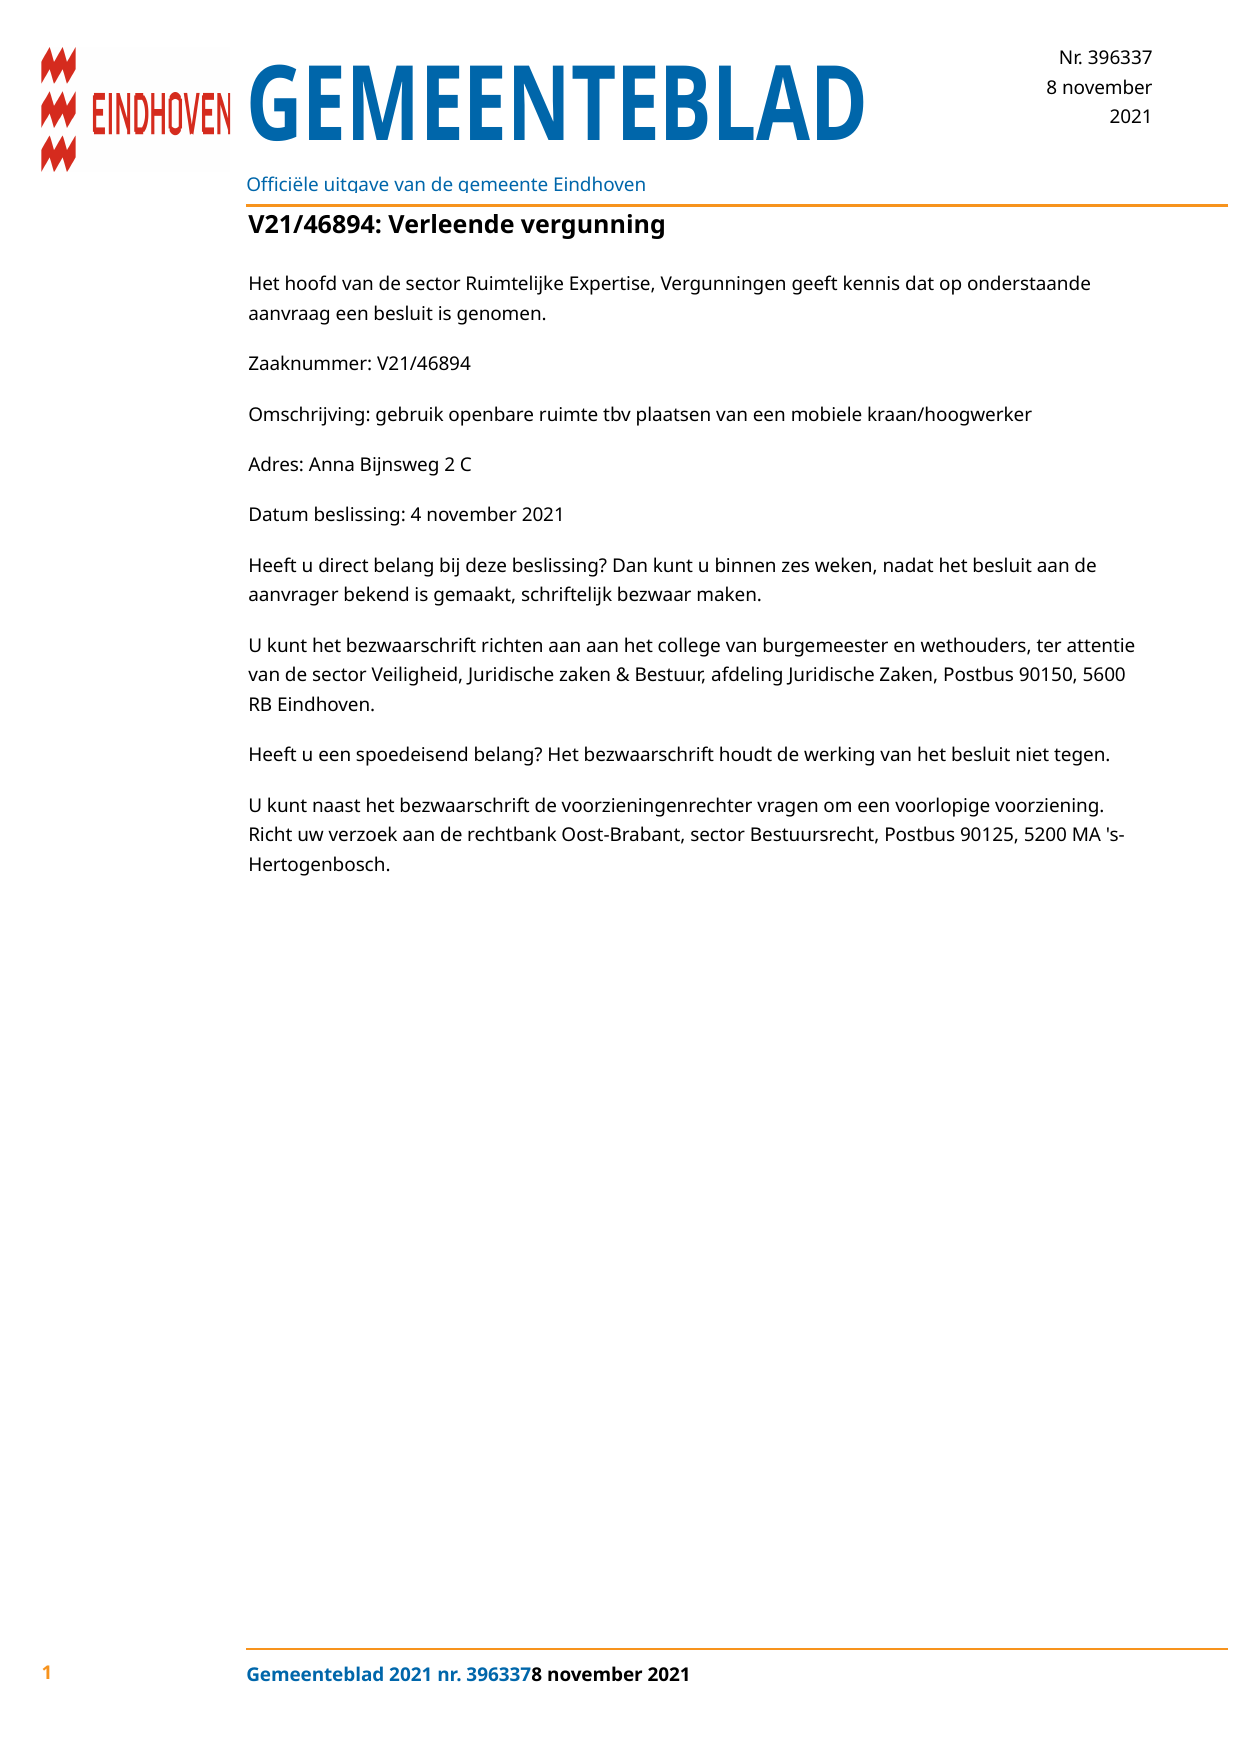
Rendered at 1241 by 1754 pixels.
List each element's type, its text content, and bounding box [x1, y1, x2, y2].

text Het hoofd van de sector Ruimtelijke Expertise, Vergunningen geeft kennis dat op onderstaande aanvraag een besluit is genomen. [248, 270, 1152, 326]
text V21/46894: Verleende vergunning [248, 207, 1152, 241]
text U kunt het bezwaarschrift richten aan aan het college van burgemeester en wethouders, ter attentie van de sector Veiligheid, Juridische zaken & Bestuur, afdeling Juridische Zaken, Postbus 90150, 5600 RB Eindhoven. [248, 632, 1152, 717]
text Adres: Anna Bijnsweg 2 C [248, 451, 1152, 477]
text Heeft u een spoedeisend belang? Het bezwaarschrift houdt de werking van het besluit niet tegen. [248, 742, 1152, 767]
text Zaaknummer: V21/46894 [248, 350, 1152, 376]
text Heeft u direct belang bij deze beslissing? Dan kunt u binnen zes weken, nadat het besluit aan de aanvrager bekend is gemaakt, schriftelijk bezwaar maken. [248, 552, 1152, 607]
text Datum beslissing: 4 november 2021 [248, 502, 1152, 527]
text U kunt naast het bezwaarschrift de voorzieningenrechter vragen om een voorlopige voorziening. Richt uw verzoek aan de rechtbank Oost-Brabant, sector Bestuursrecht, Postbus 90125, 5200 MA 's-Hertogenbosch. [248, 792, 1152, 877]
text Omschrijving: gebruik openbare ruimte tbv plaatsen van een mobiele kraan/hoogwerker [248, 401, 1152, 426]
picture [41, 47, 231, 172]
